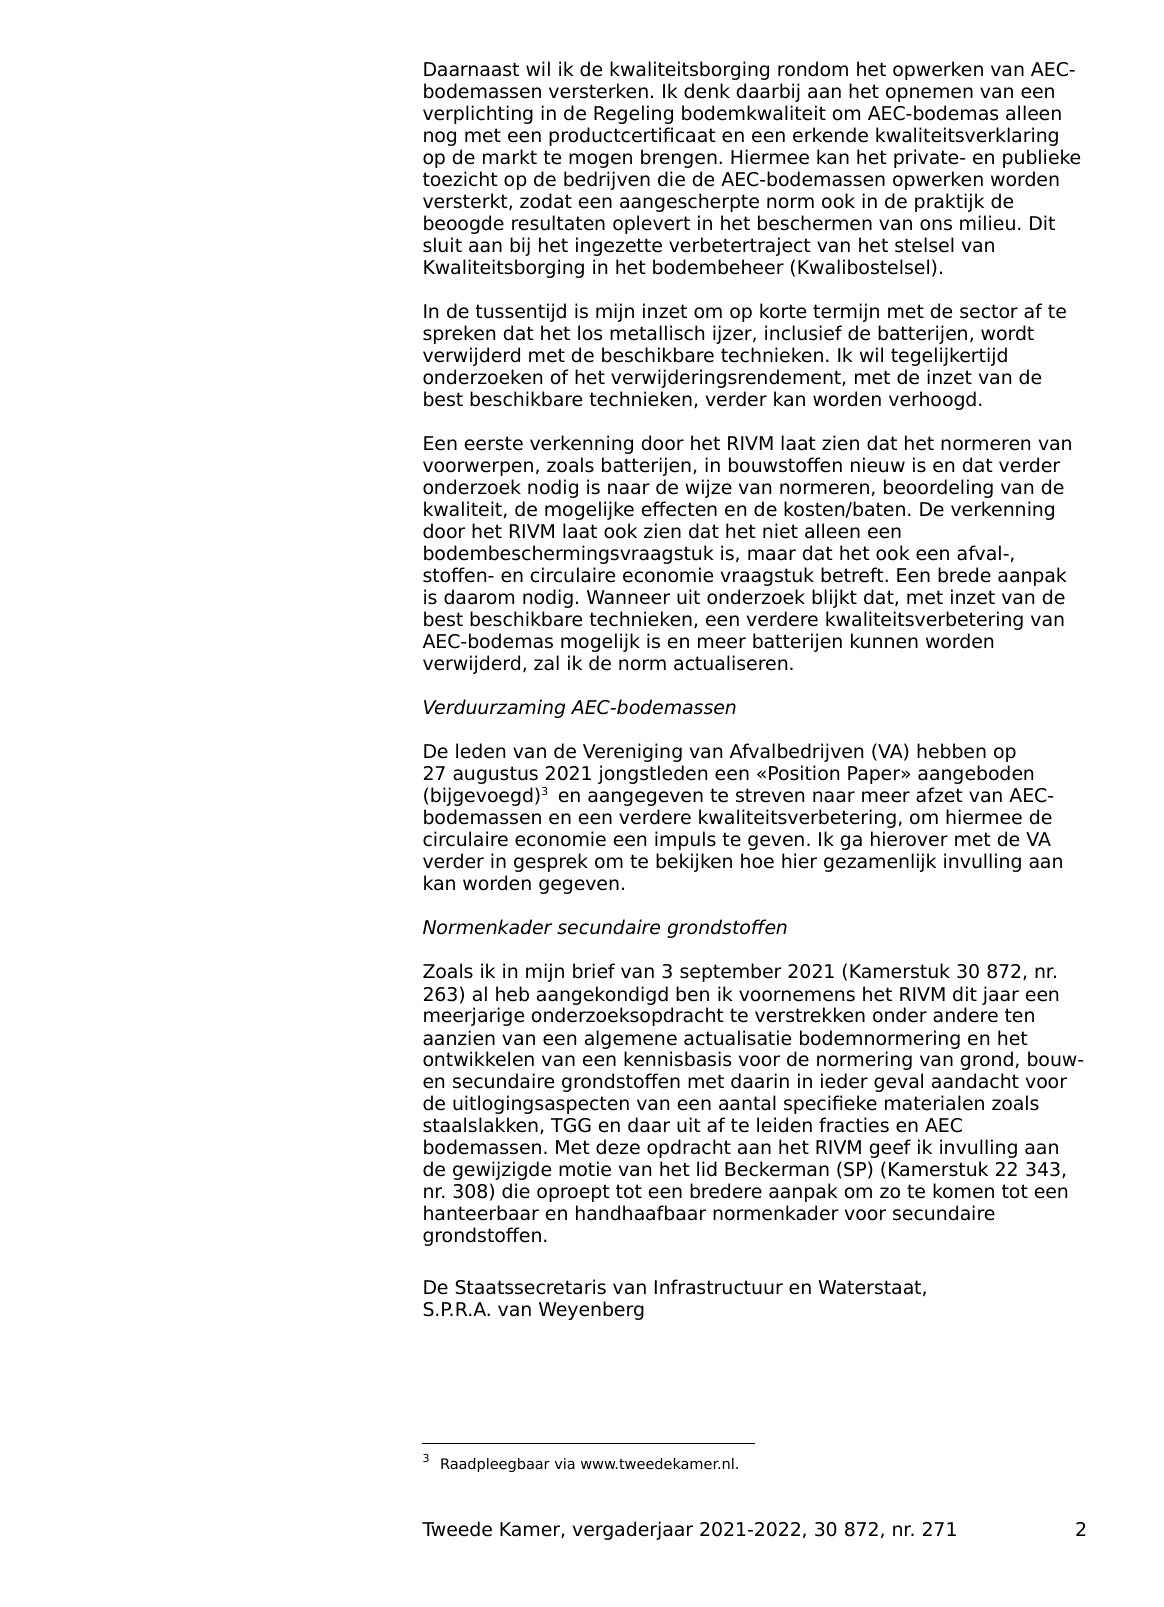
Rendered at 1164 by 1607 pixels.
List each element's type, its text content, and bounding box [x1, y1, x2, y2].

text Daarnaast wil ik de kwaliteitsborging rondom het opwerken van AEC-bodemassen versterken. Ik denk daarbij aan het opnemen van een verplichting in de Regeling bodemkwaliteit om AEC-bodemas alleen nog met een productcertificaat en een erkende kwaliteitsverklaring op de markt te mogen brengen. Hiermee kan het private- en publieke toezicht op de bedrijven die de AEC-bodemassen opwerken worden versterkt, zodat een aangescherpte norm ook in de praktijk de beoogde resultaten oplevert in het beschermen van ons milieu. Dit sluit aan bij het ingezette verbetertraject van het stelsel van Kwaliteitsborging in het bodembeheer (Kwalibostelsel). [422, 59, 1087, 279]
text Raadpleegbaar via www.tweedekamer.nl. [422, 1452, 1087, 1474]
text Zoals ik in mijn brief van 3 september 2021 (Kamerstuk 30 872, nr. 263) al heb aangekondigd ben ik voornemens het RIVM dit jaar een meerjarige onderzoeksopdracht te verstrekken onder andere ten aanzien van een algemene actualisatie bodemnormering en het ontwikkelen van een kennisbasis voor de normering van grond, bouw- en secundaire grondstoffen met daarin in ieder geval aandacht voor de uitlogingsaspecten van een aantal specifieke materialen zoals staalslakken, TGG en daar uit af te leiden fracties en AEC bodemassen. Met deze opdracht aan het RIVM geef ik invulling aan de gewijzigde motie van het lid Beckerman (SP) (Kamerstuk 22 343, nr. 308) die oproept tot een bredere aanpak om zo te komen tot een hanteerbaar en handhaafbaar normenkader voor secundaire grondstoffen. [422, 961, 1087, 1247]
subtitle Normenkader secundaire grondstoffen [422, 917, 1087, 939]
text De leden van de Vereniging van Afvalbedrijven (VA) hebben op 27 augustus 2021 jongstleden een «Position Paper» aangeboden (bijgevoegd) en aangegeven te streven naar meer afzet van AEC-bodemassen en een verdere kwaliteitsverbetering, om hiermee de circulaire economie een impuls te geven. Ik ga hierover met de VA verder in gesprek om te bekijken hoe hier gezamenlijk invulling aan kan worden gegeven. [422, 741, 1087, 895]
text Een eerste verkenning door het RIVM laat zien dat het normeren van voorwerpen, zoals batterijen, in bouwstoffen nieuw is en dat verder onderzoek nodig is naar de wijze van normeren, beoordeling van de kwaliteit, de mogelijke effecten en de kosten/baten. De verkenning door het RIVM laat ook zien dat het niet alleen een bodembeschermingsvraagstuk is, maar dat het ook een afval-, stoffen- en circulaire economie vraagstuk betreft. Een brede aanpak is daarom nodig. Wanneer uit onderzoek blijkt dat, met inzet van de best beschikbare technieken, een verdere kwaliteitsverbetering van AEC-bodemas mogelijk is en meer batterijen kunnen worden verwijderd, zal ik de norm actualiseren. [422, 433, 1087, 675]
subtitle Verduurzaming AEC-bodemassen [422, 697, 1087, 719]
text De Staatssecretaris van Infrastructuur en Waterstaat, S.P.R.A. van Weyenberg [422, 1277, 1087, 1321]
text In de tussentijd is mijn inzet om op korte termijn met de sector af te spreken dat het los metallisch ijzer, inclusief de batterijen, wordt verwijderd met de beschikbare technieken. Ik wil tegelijkertijd onderzoeken of het verwijderingsrendement, met de inzet van de best beschikbare technieken, verder kan worden verhoogd. [422, 301, 1087, 411]
